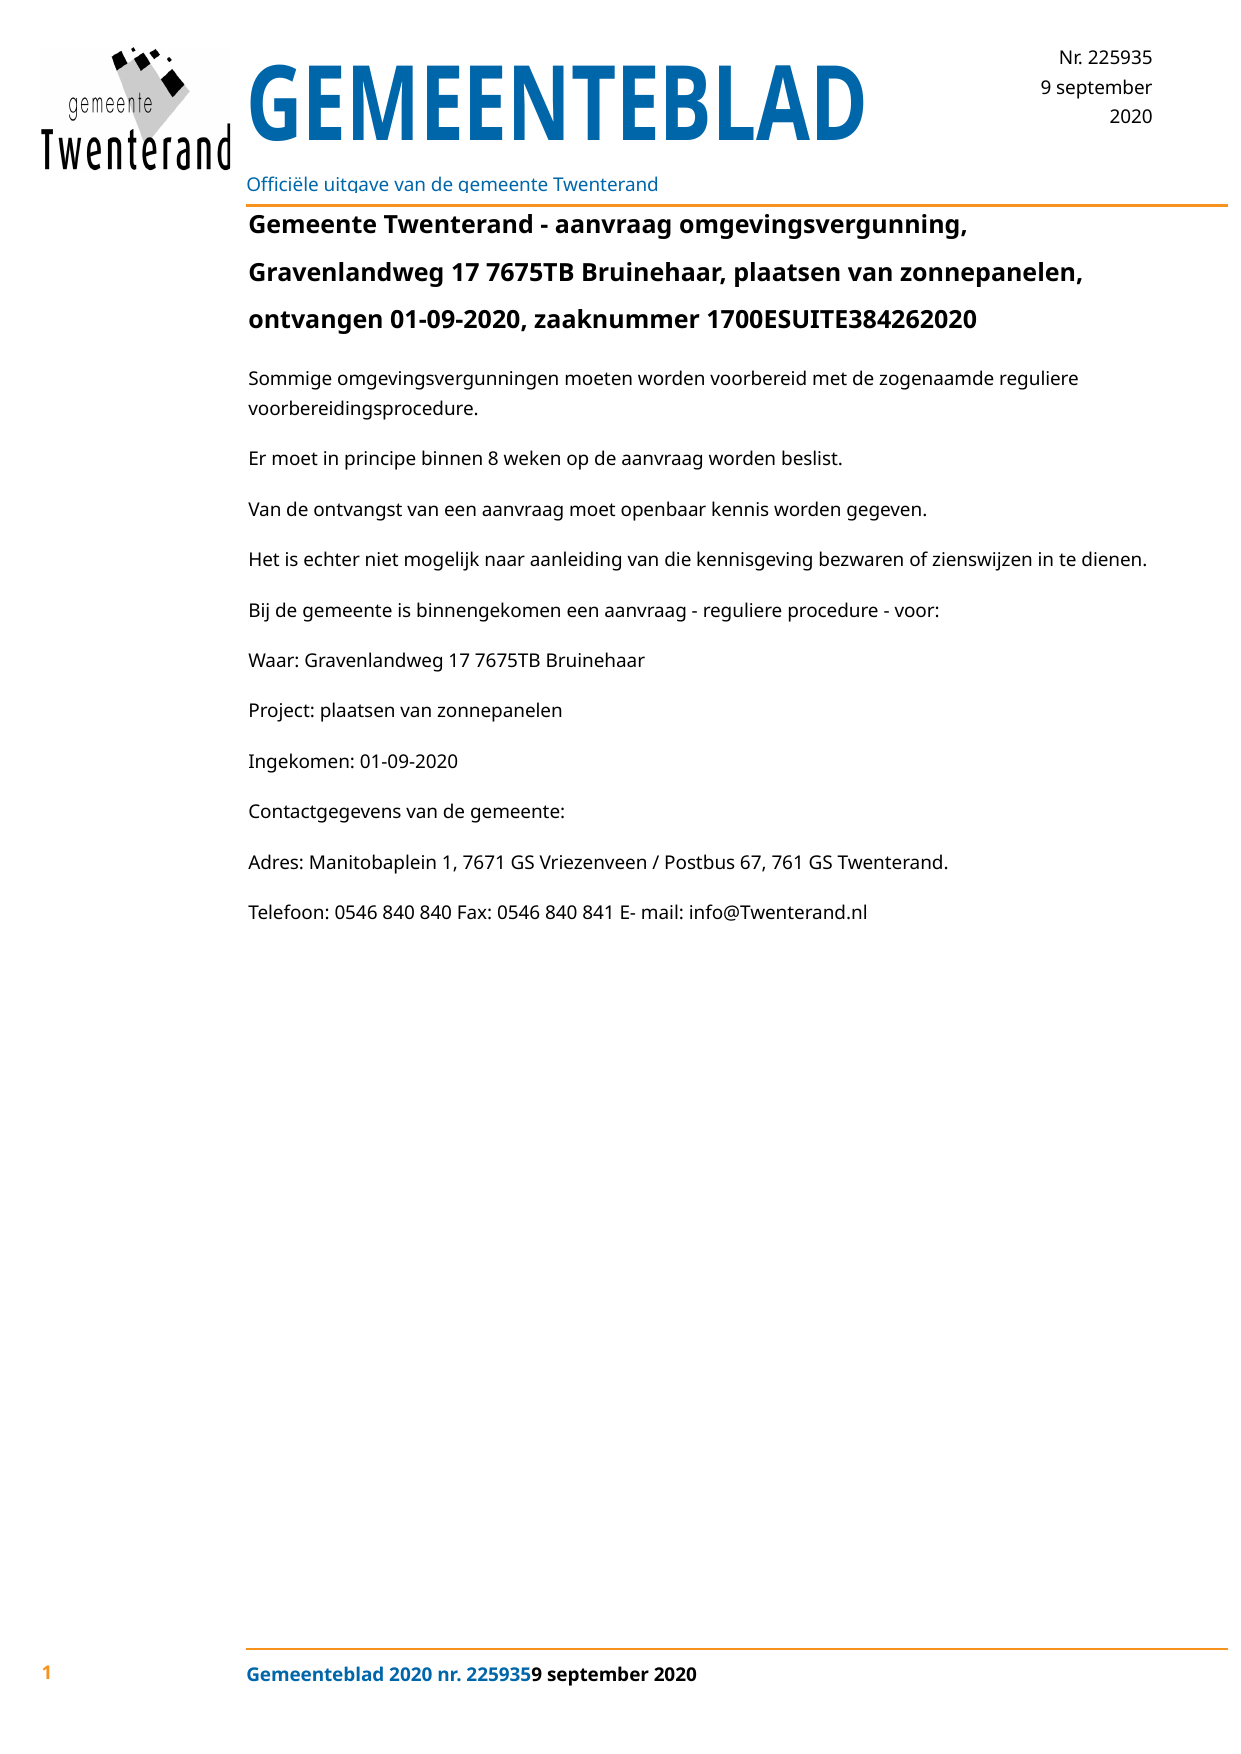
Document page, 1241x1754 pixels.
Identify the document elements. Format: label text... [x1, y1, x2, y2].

text Telefoon: 0546 840 840 Fax: 0546 840 841 E- mail: info@Twenterand.nl [248, 899, 1152, 925]
text Gemeente Twenterand - aanvraag omgevingsvergunning, Gravenlandweg 17 7675TB Bruinehaar, plaatsen van zonnepanelen, ontvangen 01-09-2020, zaaknummer 1700ESUITE384262020 [248, 207, 1152, 336]
text Contactgegevens van de gemeente: [248, 798, 1152, 824]
text Bij de gemeente is binnengekomen een aanvraag - reguliere procedure - voor: [248, 597, 1152, 622]
text Sommige omgevingsvergunningen moeten worden voorbereid met de zogenaamde reguliere voorbereidingsprocedure. [248, 366, 1152, 421]
text Ingekomen: 01-09-2020 [248, 748, 1152, 774]
text Project: plaatsen van zonnepanelen [248, 698, 1152, 723]
text Het is echter niet mogelijk naar aanleiding van die kennisgeving bezwaren of zienswijzen in te dienen. [248, 546, 1152, 572]
text Van de ontvangst van een aanvraag moet openbaar kennis worden gegeven. [248, 496, 1152, 522]
text Adres: Manitobaplein 1, 7671 GS Vriezenveen / Postbus 67, 761 GS Twenterand. [248, 849, 1152, 874]
picture [41, 47, 231, 172]
text Waar: Gravenlandweg 17 7675TB Bruinehaar [248, 647, 1152, 673]
text Er moet in principe binnen 8 weken op de aanvraag worden beslist. [248, 446, 1152, 471]
